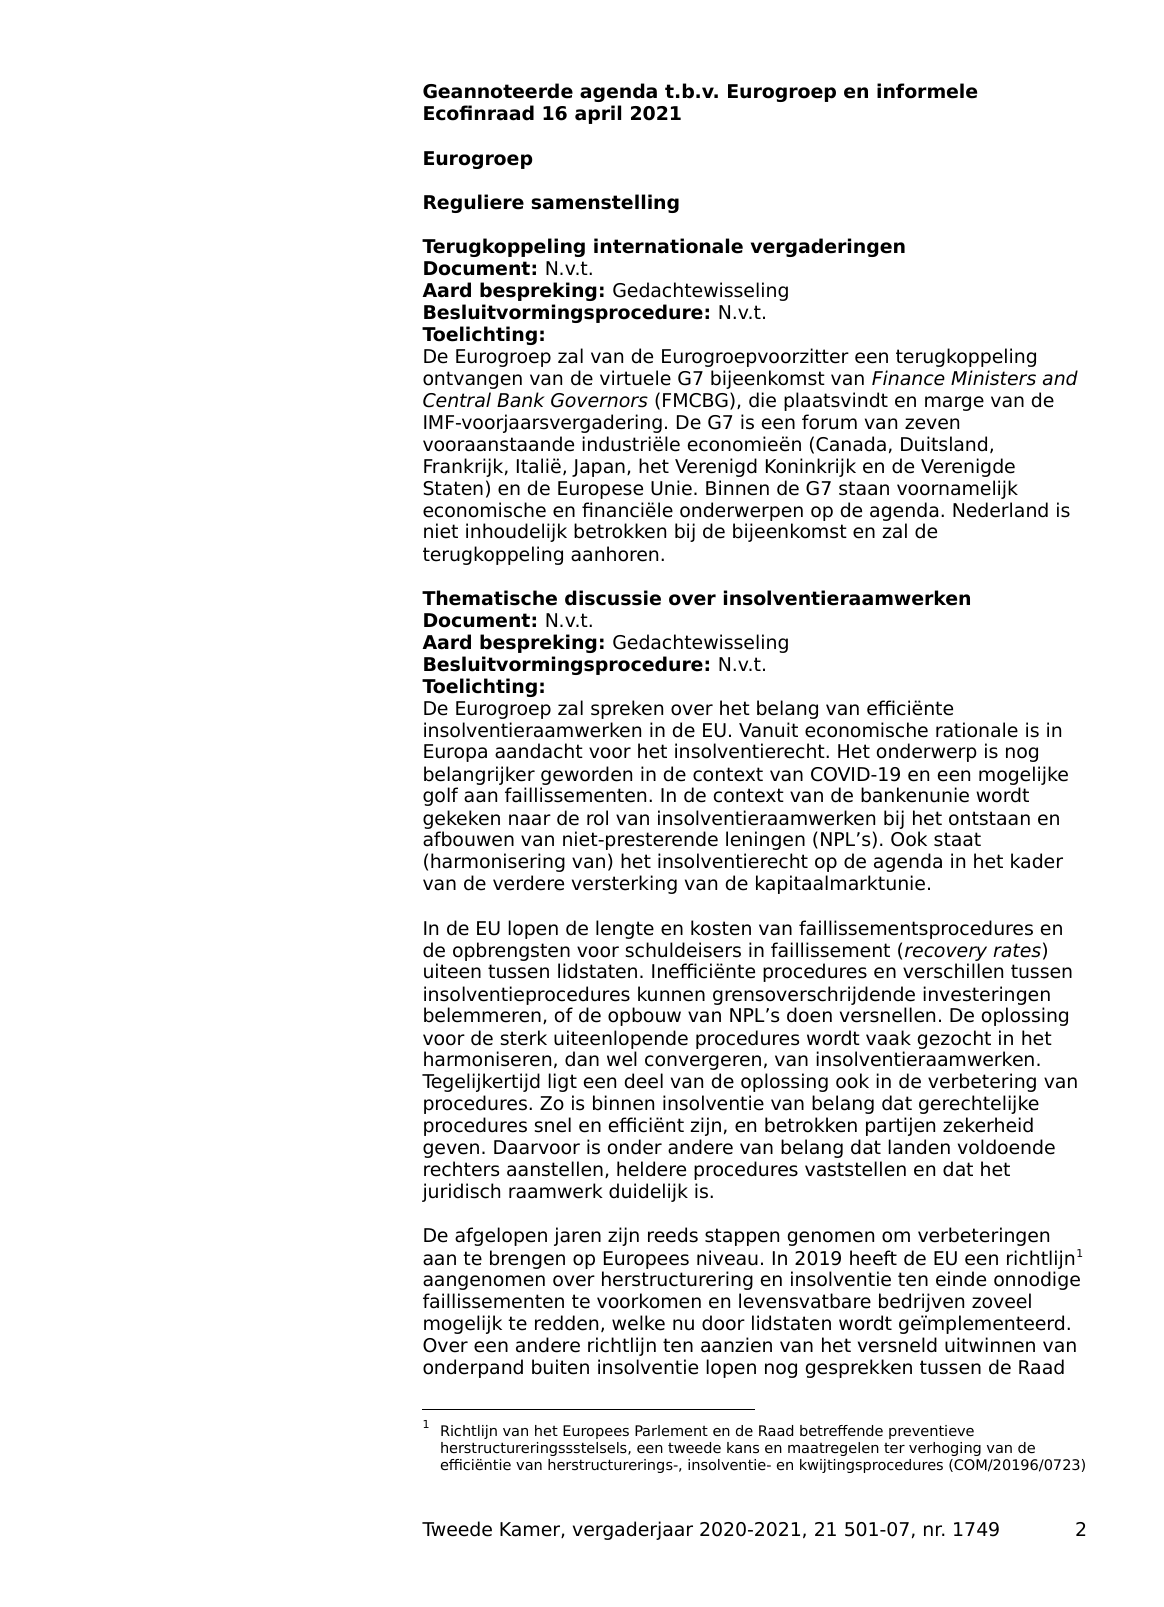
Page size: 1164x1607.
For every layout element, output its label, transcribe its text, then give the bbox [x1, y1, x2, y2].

subtitle Geannoteerde agenda t.b.v. Eurogroep en informele Ecofinraad 16 april 2021 [422, 81, 1087, 125]
text Document: N.v.t. [422, 609, 1087, 632]
text Toelichting: [422, 676, 1087, 697]
subtitle Reguliere samenstelling [422, 192, 1087, 213]
text Aard bespreking: Gedachtewisseling [422, 280, 1087, 302]
text Besluitvormingsprocedure: N.v.t. [422, 302, 1087, 324]
text Thematische discussie over insolventieraamwerken [422, 588, 1087, 609]
text Besluitvormingsprocedure: N.v.t. [422, 653, 1087, 676]
text Richtlijn van het Europees Parlement en de Raad betreffende preventieve herstructureringssstelsels, een tweede kans en maatregelen ter verhoging van de efficiëntie van herstructurerings-, insolventie- en kwijtingsprocedures (COM/20196/0723) [422, 1418, 1087, 1474]
text In de EU lopen de lengte en kosten van faillissementsprocedures en de opbrengsten voor schuldeisers in faillissement (recovery rates) uiteen tussen lidstaten. Inefficiënte procedures en verschillen tussen insolventieprocedures kunnen grensoverschrijdende investeringen belemmeren, of de opbouw van NPL’s doen versnellen. De oplossing voor de sterk uiteenlopende procedures wordt vaak gezocht in het harmoniseren, dan wel convergeren, van insolventieraamwerken. Tegelijkertijd ligt een deel van de oplossing ook in de verbetering van procedures. Zo is binnen insolventie van belang dat gerechtelijke procedures snel en efficiënt zijn, en betrokken partijen zekerheid geven. Daarvoor is onder andere van belang dat landen voldoende rechters aanstellen, heldere procedures vaststellen en dat het juridisch raamwerk duidelijk is. [422, 917, 1087, 1203]
text Aard bespreking: Gedachtewisseling [422, 632, 1087, 653]
text De afgelopen jaren zijn reeds stappen genomen om verbeteringen aan te brengen op Europees niveau. In 2019 heeft de EU een richtlijn aangenomen over herstructurering en insolventie ten einde onnodige faillissementen te voorkomen en levensvatbare bedrijven zoveel mogelijk te redden, welke nu door lidstaten wordt geïmplementeerd. Over een andere richtlijn ten aanzien van het versneld uitwinnen van onderpand buiten insolventie lopen nog gesprekken tussen de Raad [422, 1225, 1087, 1379]
text De Eurogroep zal spreken over het belang van efficiënte insolventieraamwerken in de EU. Vanuit economische rationale is in Europa aandacht voor het insolventierecht. Het onderwerp is nog belangrijker geworden in de context van COVID-19 en een mogelijke golf aan faillissementen. In de context van de bankenunie wordt gekeken naar de rol van insolventieraamwerken bij het ontstaan en afbouwen van niet-presterende leningen (NPL’s). Ook staat (harmonisering van) het insolventierecht op de agenda in het kader van de verdere versterking van de kapitaalmarktunie. [422, 697, 1087, 895]
text Document: N.v.t. [422, 258, 1087, 280]
text De Eurogroep zal van de Eurogroepvoorzitter een terugkoppeling ontvangen van de virtuele G7 bijeenkomst van Finance Ministers and Central Bank Governors (FMCBG), die plaatsvindt en marge van de IMF-voorjaarsvergadering. De G7 is een forum van zeven vooraanstaande industriële economieën (Canada, Duitsland, Frankrijk, Italië, Japan, het Verenigd Koninkrijk en de Verenigde Staten) en de Europese Unie. Binnen de G7 staan voornamelijk economische en financiële onderwerpen op de agenda. Nederland is niet inhoudelijk betrokken bij de bijeenkomst en zal de terugkoppeling aanhoren. [422, 346, 1087, 565]
text Terugkoppeling internationale vergaderingen [422, 236, 1087, 258]
text Toelichting: [422, 324, 1087, 346]
subtitle Eurogroep [422, 147, 1087, 169]
